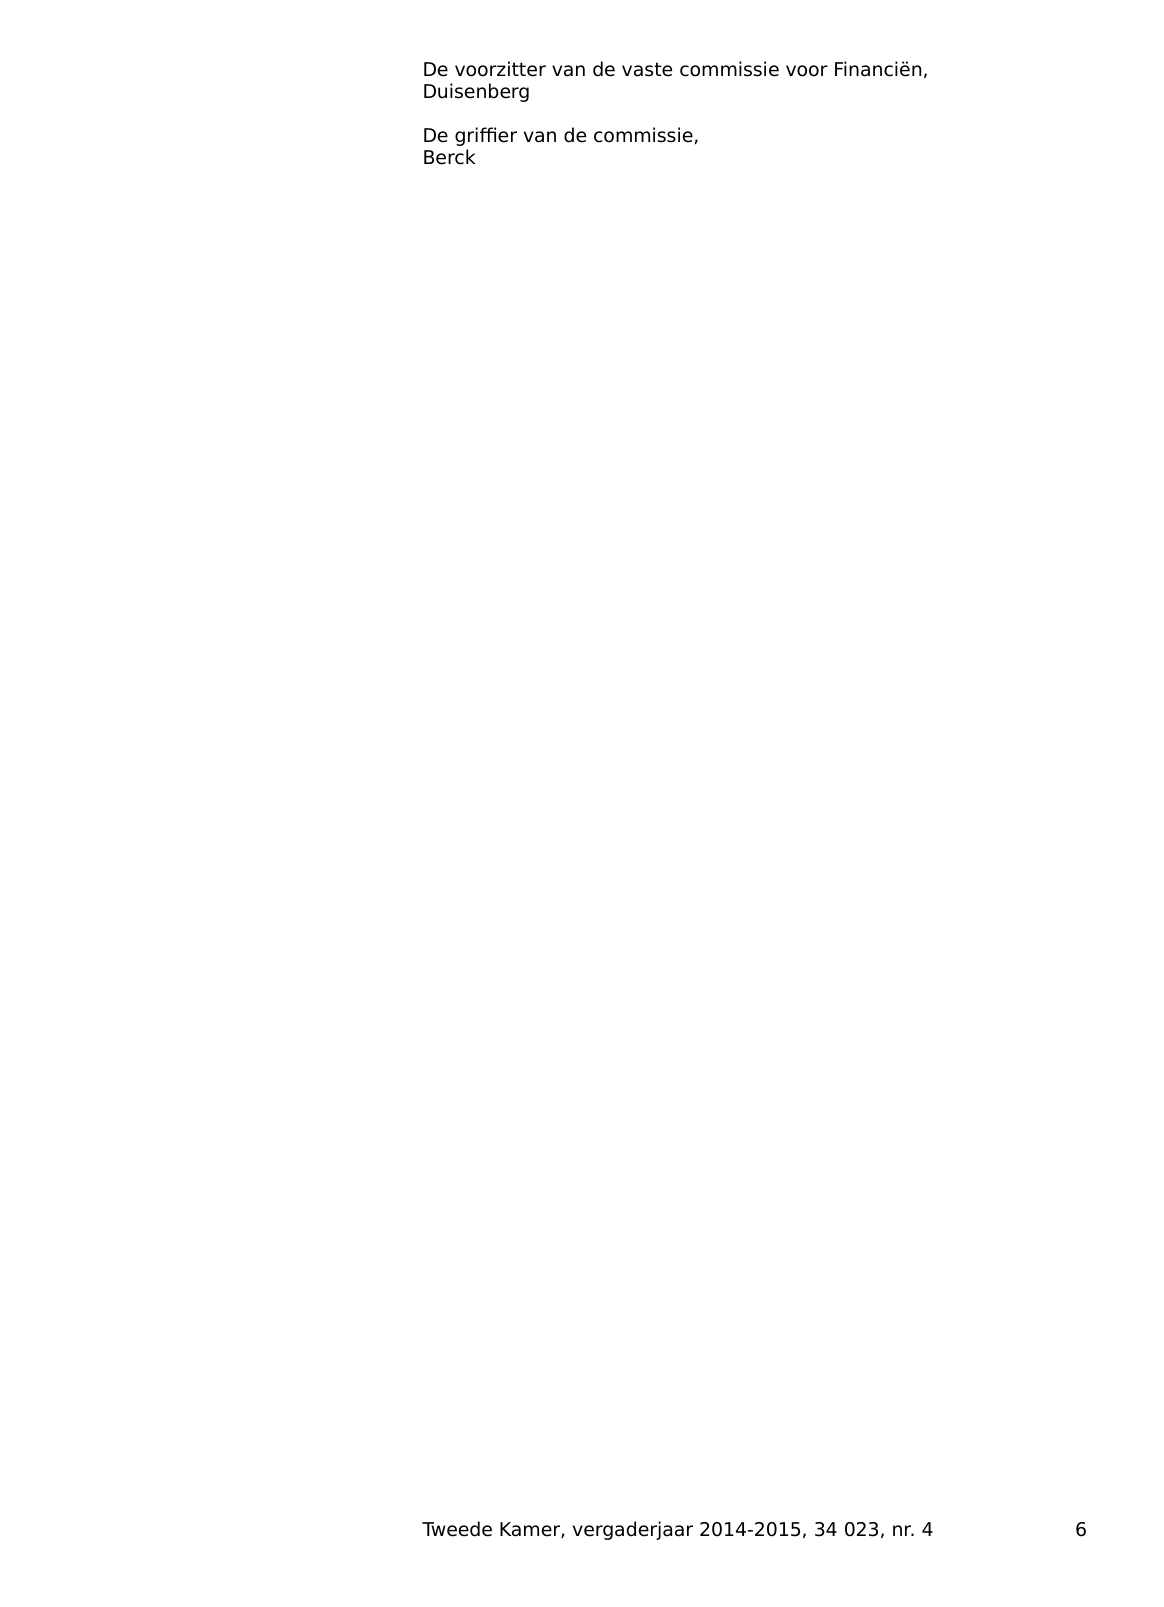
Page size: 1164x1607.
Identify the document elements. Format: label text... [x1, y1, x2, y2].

text De griffier van de commissie, Berck [422, 125, 1087, 169]
text De voorzitter van de vaste commissie voor Financiën, Duisenberg [422, 59, 1087, 103]
